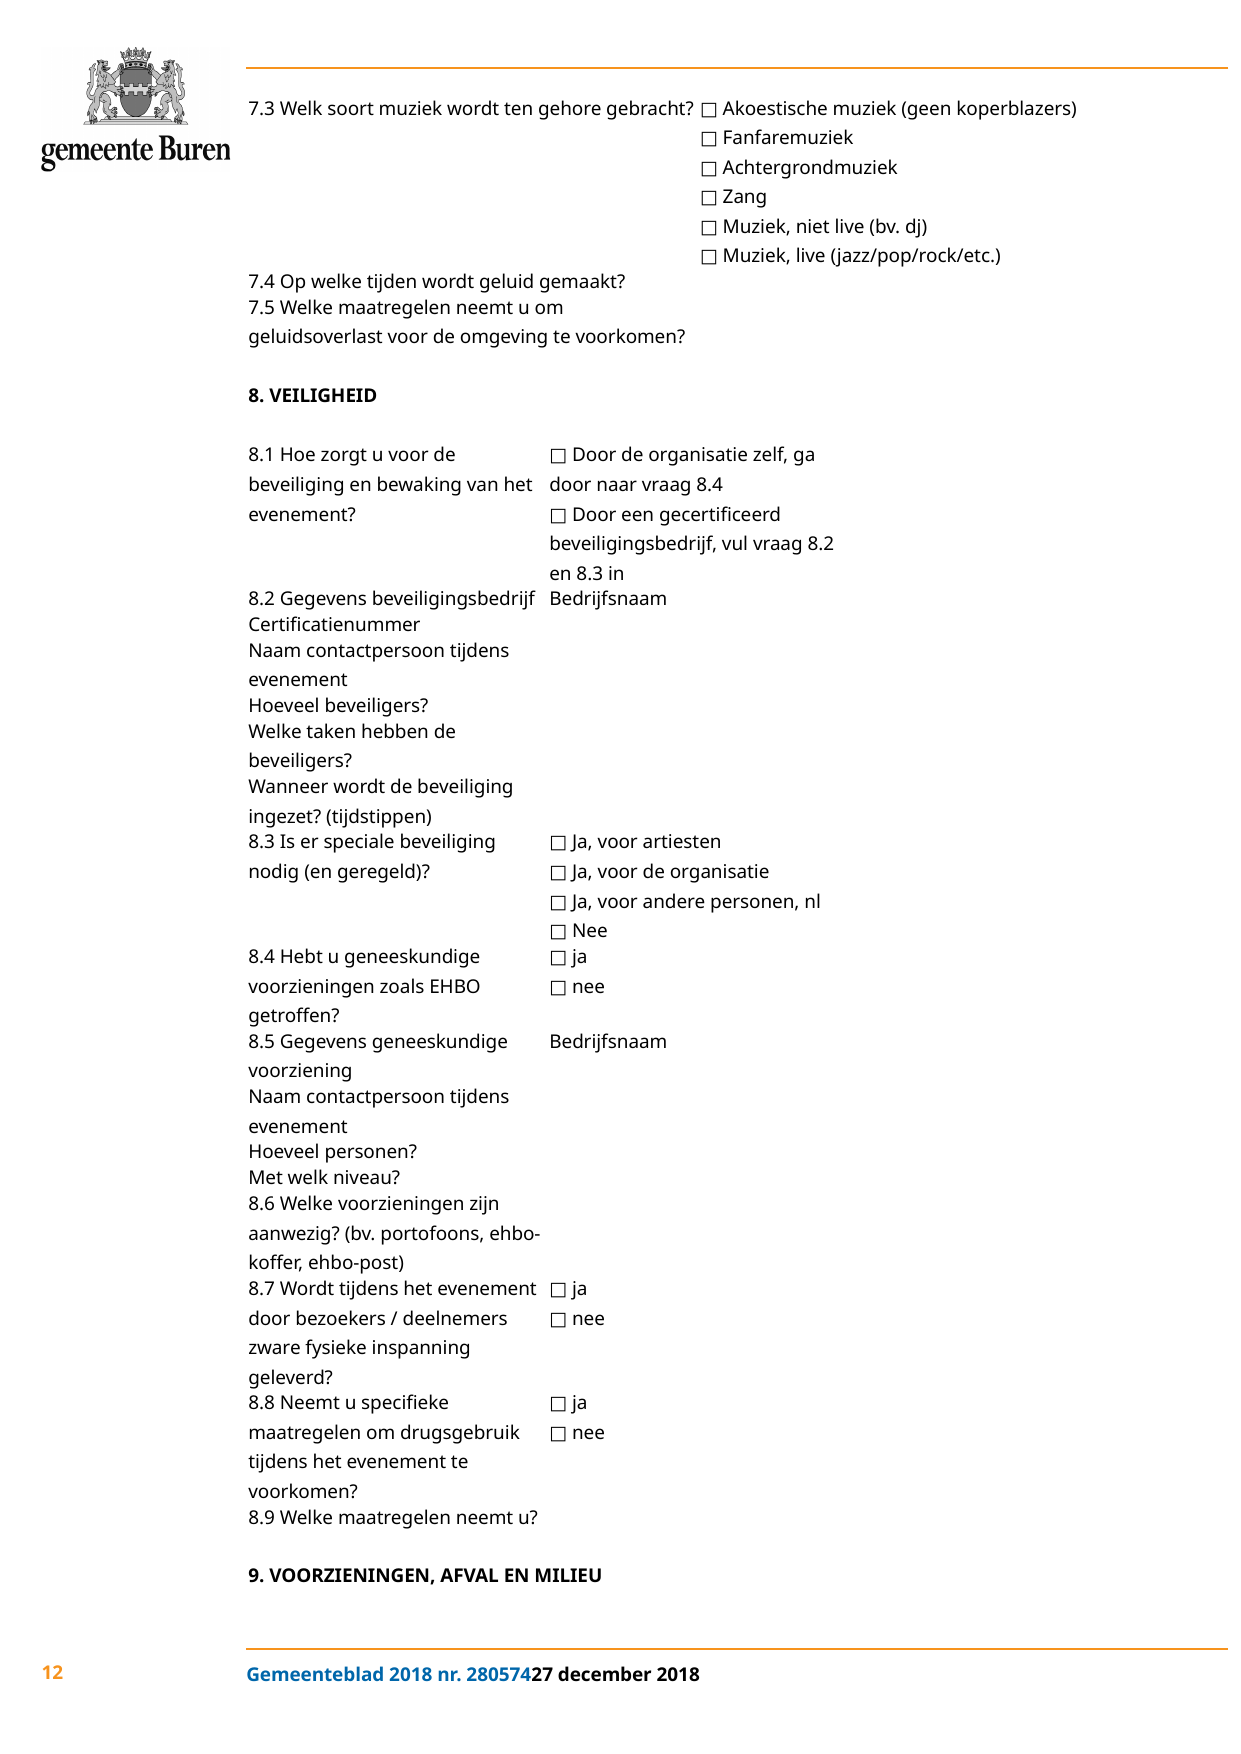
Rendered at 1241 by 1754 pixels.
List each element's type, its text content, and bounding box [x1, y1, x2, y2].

table_header □ Door de organisatie zelf, ga door naar vraag 8.4 □ Door een gecertificeerd beveiligingsbedrijf, vul vraag 8.2 en 8.3 in [549, 442, 850, 586]
table_cell Naam contactpersoon tijdens evenement [248, 637, 549, 692]
table_cell Hoeveel personen? [248, 1139, 549, 1164]
table_cell Wanneer wordt de beveiliging ingezet? (tijdstippen) [248, 774, 549, 829]
table_cell [549, 611, 850, 637]
table_cell [850, 1028, 1152, 1083]
table_cell [700, 294, 1152, 349]
table_cell 7.4 Op welke tijden wordt geluid gemaakt? [248, 269, 700, 294]
table_cell 8.4 Hebt u geneeskundige voorzieningen zoals EHBO getroffen? [248, 943, 549, 1028]
table_header 8.1 Hoe zorgt u voor de beveiliging en bewaking van het evenement? [248, 442, 549, 586]
text 9. VOORZIENINGEN, AFVAL EN MILIEU [248, 1563, 1152, 1588]
table_cell □ Ja, voor artiesten □ Ja, voor de organisatie □ Ja, voor andere personen, nl □ Nee [549, 829, 850, 943]
table_cell 8.5 Gegevens geneeskundige voorziening [248, 1028, 549, 1083]
table_cell 7.5 Welke maatregelen neemt u om geluidsoverlast voor de omgeving te voorkomen? [248, 294, 700, 349]
table_cell Bedrijfsnaam [549, 586, 850, 611]
table_cell 8.3 Is er speciale beveiliging nodig (en geregeld)? [248, 829, 549, 943]
table_cell [549, 1139, 850, 1164]
table_cell 8.6 Welke voorzieningen zijn aanwezig? (bv. portofoons, ehbo-koffer, ehbo-post) [248, 1190, 549, 1275]
table_cell Certificatienummer [248, 611, 549, 637]
table_cell [549, 774, 850, 829]
table_cell 8.8 Neemt u specifieke maatregelen om drugsgebruik tijdens het evenement te voorkomen? [248, 1390, 549, 1504]
table_cell [850, 586, 1152, 611]
table_cell [549, 1084, 850, 1139]
table_cell □ ja □ nee [549, 1390, 850, 1504]
table_cell [549, 1165, 850, 1190]
table_cell [549, 1504, 850, 1530]
table_cell 8.7 Wordt tijdens het evenement door bezoekers / deelnemers zware fysieke inspanning geleverd? [248, 1275, 549, 1389]
table_cell 8.2 Gegevens beveiligingsbedrijf [248, 586, 549, 611]
table_cell □ Akoestische muziek (geen koperblazers) □ Fanfaremuziek □ Achtergrondmuziek □ Zang □ Muziek, niet live (bv. dj) □ Muziek, live (jazz/pop/rock/etc.) [700, 95, 1152, 268]
table_cell □ ja □ nee [549, 943, 850, 1028]
table_cell Naam contactpersoon tijdens evenement [248, 1084, 549, 1139]
table_cell □ ja □ nee [549, 1275, 850, 1389]
table_cell [549, 1190, 850, 1275]
table_cell Welke taken hebben de beveiligers? [248, 718, 549, 773]
text 8. VEILIGHEID [248, 382, 1152, 408]
table_cell Bedrijfsnaam [549, 1028, 850, 1083]
table_cell 8.9 Welke maatregelen neemt u? [248, 1504, 549, 1530]
table_cell 7.3 Welk soort muziek wordt ten gehore gebracht? [248, 95, 700, 268]
table_cell Met welk niveau? [248, 1165, 549, 1190]
table_cell [549, 693, 850, 718]
table_cell [549, 718, 850, 773]
table_cell [549, 637, 850, 692]
picture [41, 47, 231, 172]
table_cell Hoeveel beveiligers? [248, 693, 549, 718]
table_cell [700, 269, 1152, 294]
